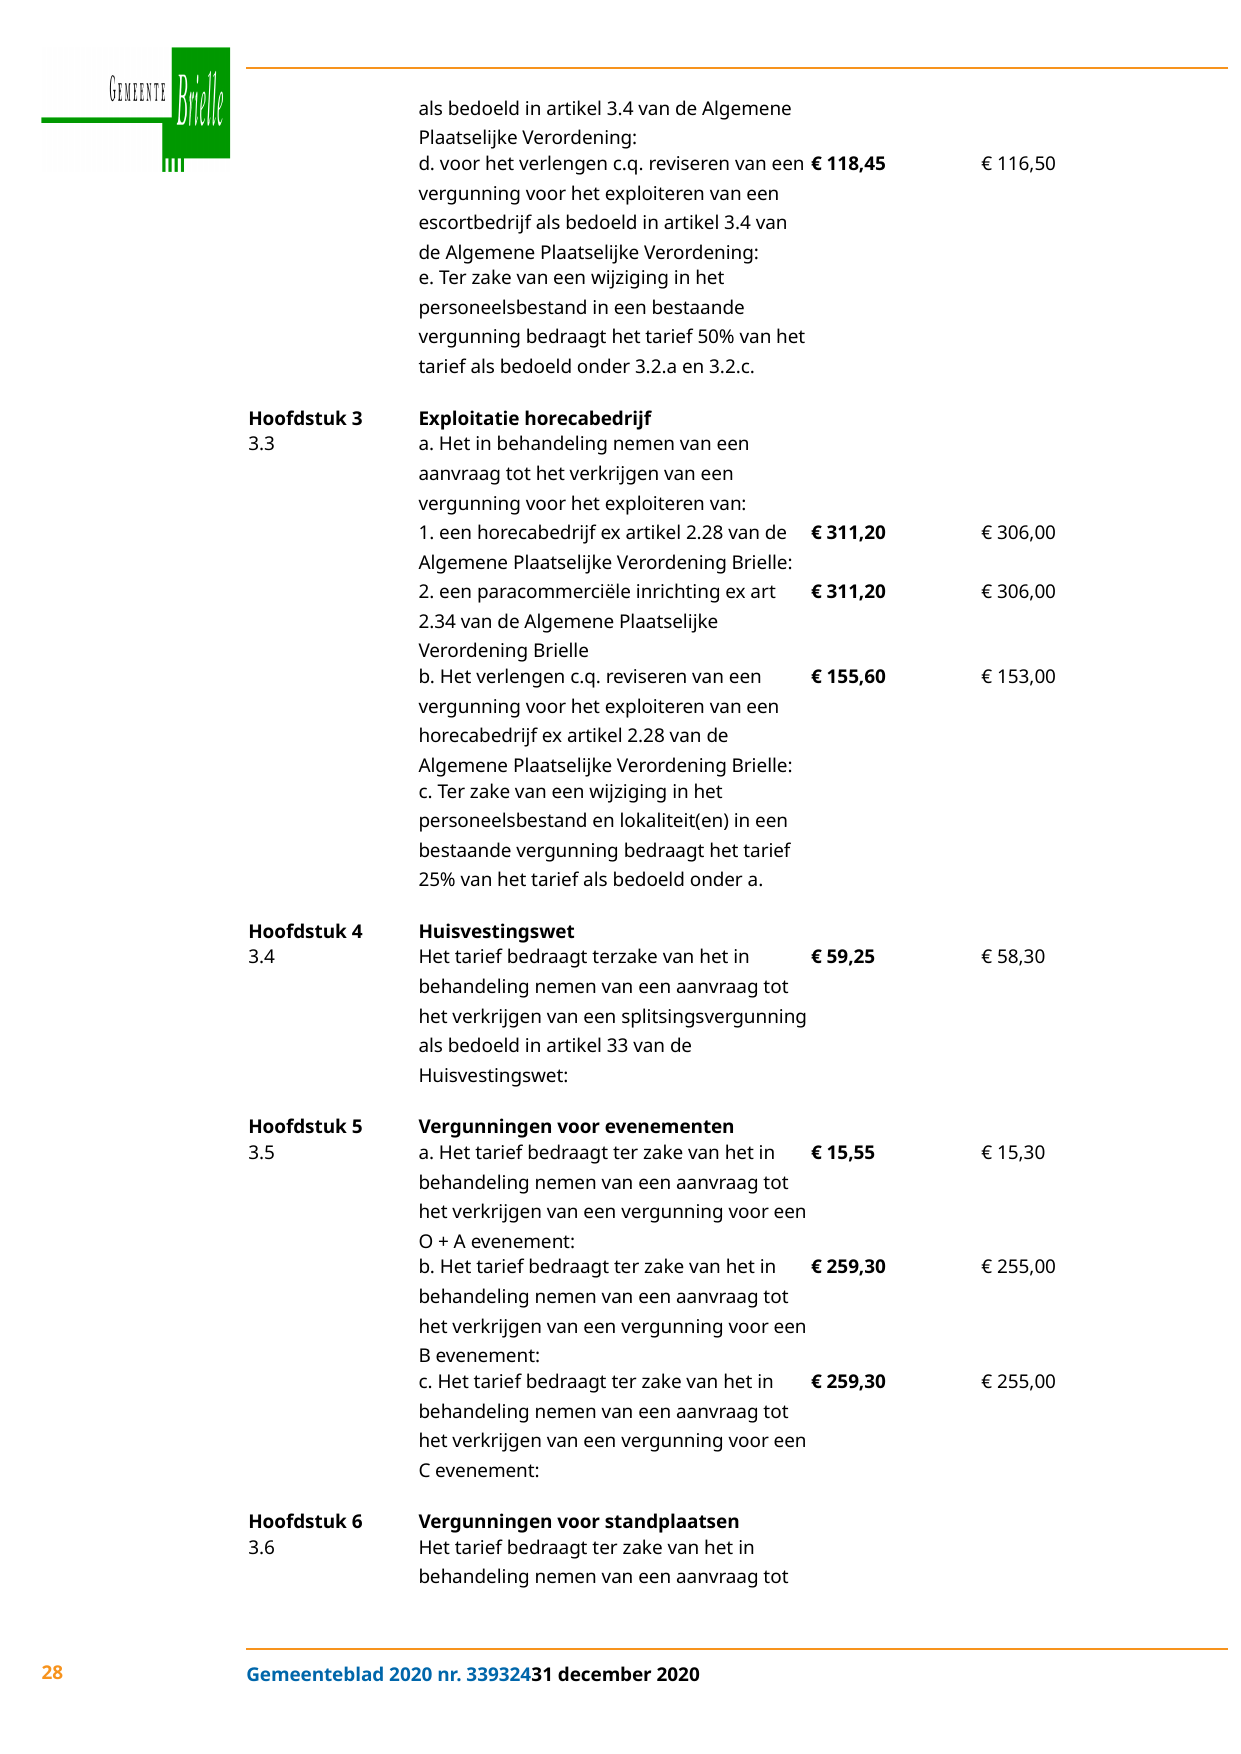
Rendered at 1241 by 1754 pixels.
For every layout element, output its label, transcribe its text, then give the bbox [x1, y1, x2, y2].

table_cell [248, 663, 418, 778]
table_cell [981, 1534, 1152, 1589]
table_cell [811, 1088, 981, 1113]
table_cell [811, 918, 981, 944]
table_cell € 153,00 [981, 663, 1152, 778]
table_cell [811, 778, 981, 892]
table_cell Hoofdstuk 5 [248, 1114, 418, 1139]
table_cell a. Het tarief bedraagt ter zake van het in behandeling nemen van een aanvraag tot het verkrijgen van een vergunning voor een O + A evenement: [418, 1139, 811, 1254]
table_cell [811, 1483, 981, 1508]
table_cell 3.6 [248, 1534, 418, 1589]
table_cell 3.5 [248, 1139, 418, 1254]
table_cell [248, 1254, 418, 1368]
table_cell 3.3 [248, 431, 418, 663]
table_cell [981, 1509, 1152, 1534]
table_cell Hoofdstuk 4 [248, 918, 418, 944]
table_cell b. Het verlengen c.q. reviseren van een vergunning voor het exploiteren van een horecabedrijf ex artikel 2.28 van de Algemene Plaatselijke Verordening Brielle: [418, 663, 811, 778]
table_cell c. Ter zake van een wijziging in het personeelsbestand en lokaliteit(en) in een bestaande vergunning bedraagt het tarief 25% van het tarief als bedoeld onder a. [418, 778, 811, 892]
table_cell [981, 778, 1152, 892]
table_cell € 306,00 € 306,00 [981, 431, 1152, 663]
table_cell [981, 1114, 1152, 1139]
table_cell € 255,00 [981, 1254, 1152, 1368]
table_cell Hoofdstuk 6 [248, 1509, 418, 1534]
table_cell e. Ter zake van een wijziging in het personeelsbestand in een bestaande vergunning bedraagt het tarief 50% van het tarief als bedoeld onder 3.2.a en 3.2.c. [418, 265, 811, 379]
table_cell [248, 379, 418, 405]
table_cell [248, 265, 418, 379]
table_cell [811, 1114, 981, 1139]
table_cell € 15,30 [981, 1139, 1152, 1254]
table_cell [981, 379, 1152, 405]
table_cell [981, 1483, 1152, 1508]
table_cell € 116,50 [981, 150, 1152, 264]
table_cell c. Het tarief bedraagt ter zake van het in behandeling nemen van een aanvraag tot het verkrijgen van een vergunning voor een C evenement: [418, 1368, 811, 1483]
table_cell [981, 1088, 1152, 1113]
table_cell [248, 95, 418, 150]
table_cell € 259,30 [811, 1254, 981, 1368]
table_cell [248, 778, 418, 892]
table_cell [981, 95, 1152, 150]
table_cell [981, 918, 1152, 944]
table_cell [811, 95, 981, 150]
table_cell [248, 150, 418, 264]
table_cell d. voor het verlengen c.q. reviseren van een vergunning voor het exploiteren van een escortbedrijf als bedoeld in artikel 3.4 van de Algemene Plaatselijke Verordening: [418, 150, 811, 264]
table_cell € 118,45 [811, 150, 981, 264]
table_cell Vergunningen voor standplaatsen [418, 1509, 811, 1534]
table_cell [981, 265, 1152, 379]
table_cell [248, 1088, 418, 1113]
table_cell € 155,60 [811, 663, 981, 778]
table_cell € 255,00 [981, 1368, 1152, 1483]
table_cell € 59,25 [811, 944, 981, 1088]
table_cell [811, 1509, 981, 1534]
table_cell € 311,20 € 311,20 [811, 431, 981, 663]
table_cell [418, 1088, 811, 1113]
table_cell [811, 379, 981, 405]
table_cell [418, 379, 811, 405]
table_cell Hoofdstuk 3 [248, 405, 418, 431]
table_cell [811, 892, 981, 918]
table_cell [418, 892, 811, 918]
table_cell Exploitatie horecabedrijf [418, 405, 811, 431]
table_cell € 259,30 [811, 1368, 981, 1483]
table_cell Vergunningen voor evenementen [418, 1114, 811, 1139]
table_cell als bedoeld in artikel 3.4 van de Algemene Plaatselijke Verordening: [418, 95, 811, 150]
picture [41, 47, 231, 172]
table_cell [248, 892, 418, 918]
table_cell [811, 265, 981, 379]
table_cell € 15,55 [811, 1139, 981, 1254]
table_cell € 58,30 [981, 944, 1152, 1088]
table_cell Huisvestingswet [418, 918, 811, 944]
table_cell [248, 1368, 418, 1483]
table_cell [811, 1534, 981, 1589]
table_cell [418, 1483, 811, 1508]
table_cell Het tarief bedraagt ter zake van het in behandeling nemen van een aanvraag tot [418, 1534, 811, 1589]
table_cell [981, 405, 1152, 431]
table_cell Het tarief bedraagt terzake van het in behandeling nemen van een aanvraag tot het verkrijgen van een splitsingsvergunning als bedoeld in artikel 33 van de Huisvestingswet: [418, 944, 811, 1088]
table_cell a. Het in behandeling nemen van een aanvraag tot het verkrijgen van een vergunning voor het exploiteren van: 1. een horecabedrijf ex artikel 2.28 van de Algemene Plaatselijke Verordening Brielle: 2. een paracommerciële inrichting ex art 2.34 van de Algemene Plaatselijke Verordening Brielle [418, 431, 811, 663]
table_cell [248, 1483, 418, 1508]
table_cell b. Het tarief bedraagt ter zake van het in behandeling nemen van een aanvraag tot het verkrijgen van een vergunning voor een B evenement: [418, 1254, 811, 1368]
table_cell 3.4 [248, 944, 418, 1088]
table_cell [981, 892, 1152, 918]
table_cell [811, 405, 981, 431]
